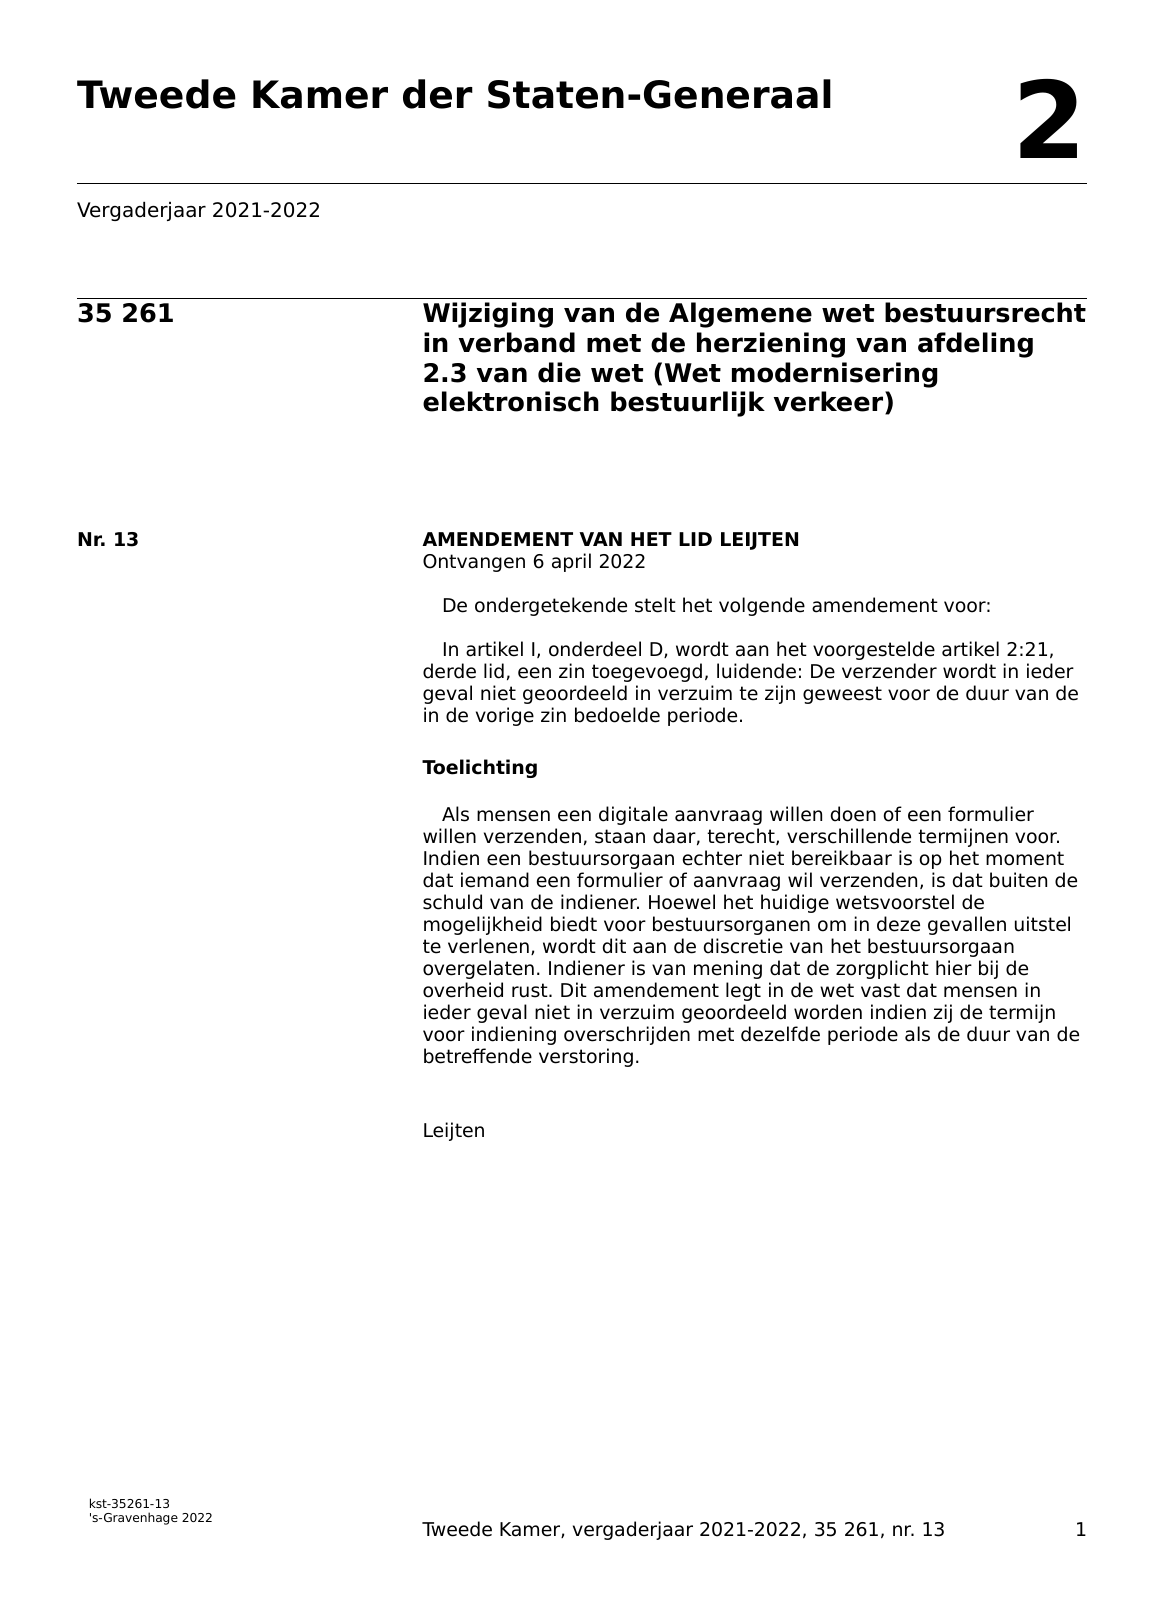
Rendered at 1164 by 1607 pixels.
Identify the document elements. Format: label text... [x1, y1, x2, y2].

text In artikel I, onderdeel D, wordt aan het voorgestelde artikel 2:21, derde lid, een zin toegevoegd, luidende: De verzender wordt in ieder geval niet geoordeeld in verzuim te zijn geweest voor de duur van de in de vorige zin bedoelde periode. [422, 639, 1087, 727]
table_header Tweede Kamer der Staten-Generaal [77, 59, 886, 183]
table_cell Vergaderjaar 2021-2022 [77, 184, 1087, 298]
subtitle Nr. 13 AMENDEMENT VAN HET LID LEIJTEN [77, 529, 1087, 551]
subtitle Toelichting [422, 757, 1087, 779]
subtitle 35 261 Wijziging van de Algemene wet bestuursrecht in verband met de herziening van afdeling 2.3 van die wet (Wet modernisering elektronisch bestuurlijk verkeer) [77, 299, 1087, 418]
table_header 2 [886, 59, 1087, 183]
text 's-Gravenhage 2022 [88, 1511, 323, 1525]
text Als mensen een digitale aanvraag willen doen of een formulier willen verzenden, staan daar, terecht, verschillende termijnen voor. Indien een bestuursorgaan echter niet bereikbaar is op het moment dat iemand een formulier of aanvraag wil verzenden, is dat buiten de schuld van de indiener. Hoewel het huidige wetsvoorstel de mogelijkheid biedt voor bestuursorganen om in deze gevallen uitstel te verlenen, wordt dit aan de discretie van het bestuursorgaan overgelaten. Indiener is van mening dat de zorgplicht hier bij de overheid rust. Dit amendement legt in de wet vast dat mensen in ieder geval niet in verzuim geoordeeld worden indien zij de termijn voor indiening overschrijden met dezelfde periode als de duur van de betreffende verstoring. [422, 804, 1087, 1068]
text Leijten [422, 1098, 1087, 1142]
text kst-35261-13 [88, 1497, 323, 1511]
text De ondergetekende stelt het volgende amendement voor: [422, 595, 1087, 617]
text Ontvangen 6 april 2022 [422, 551, 1087, 573]
